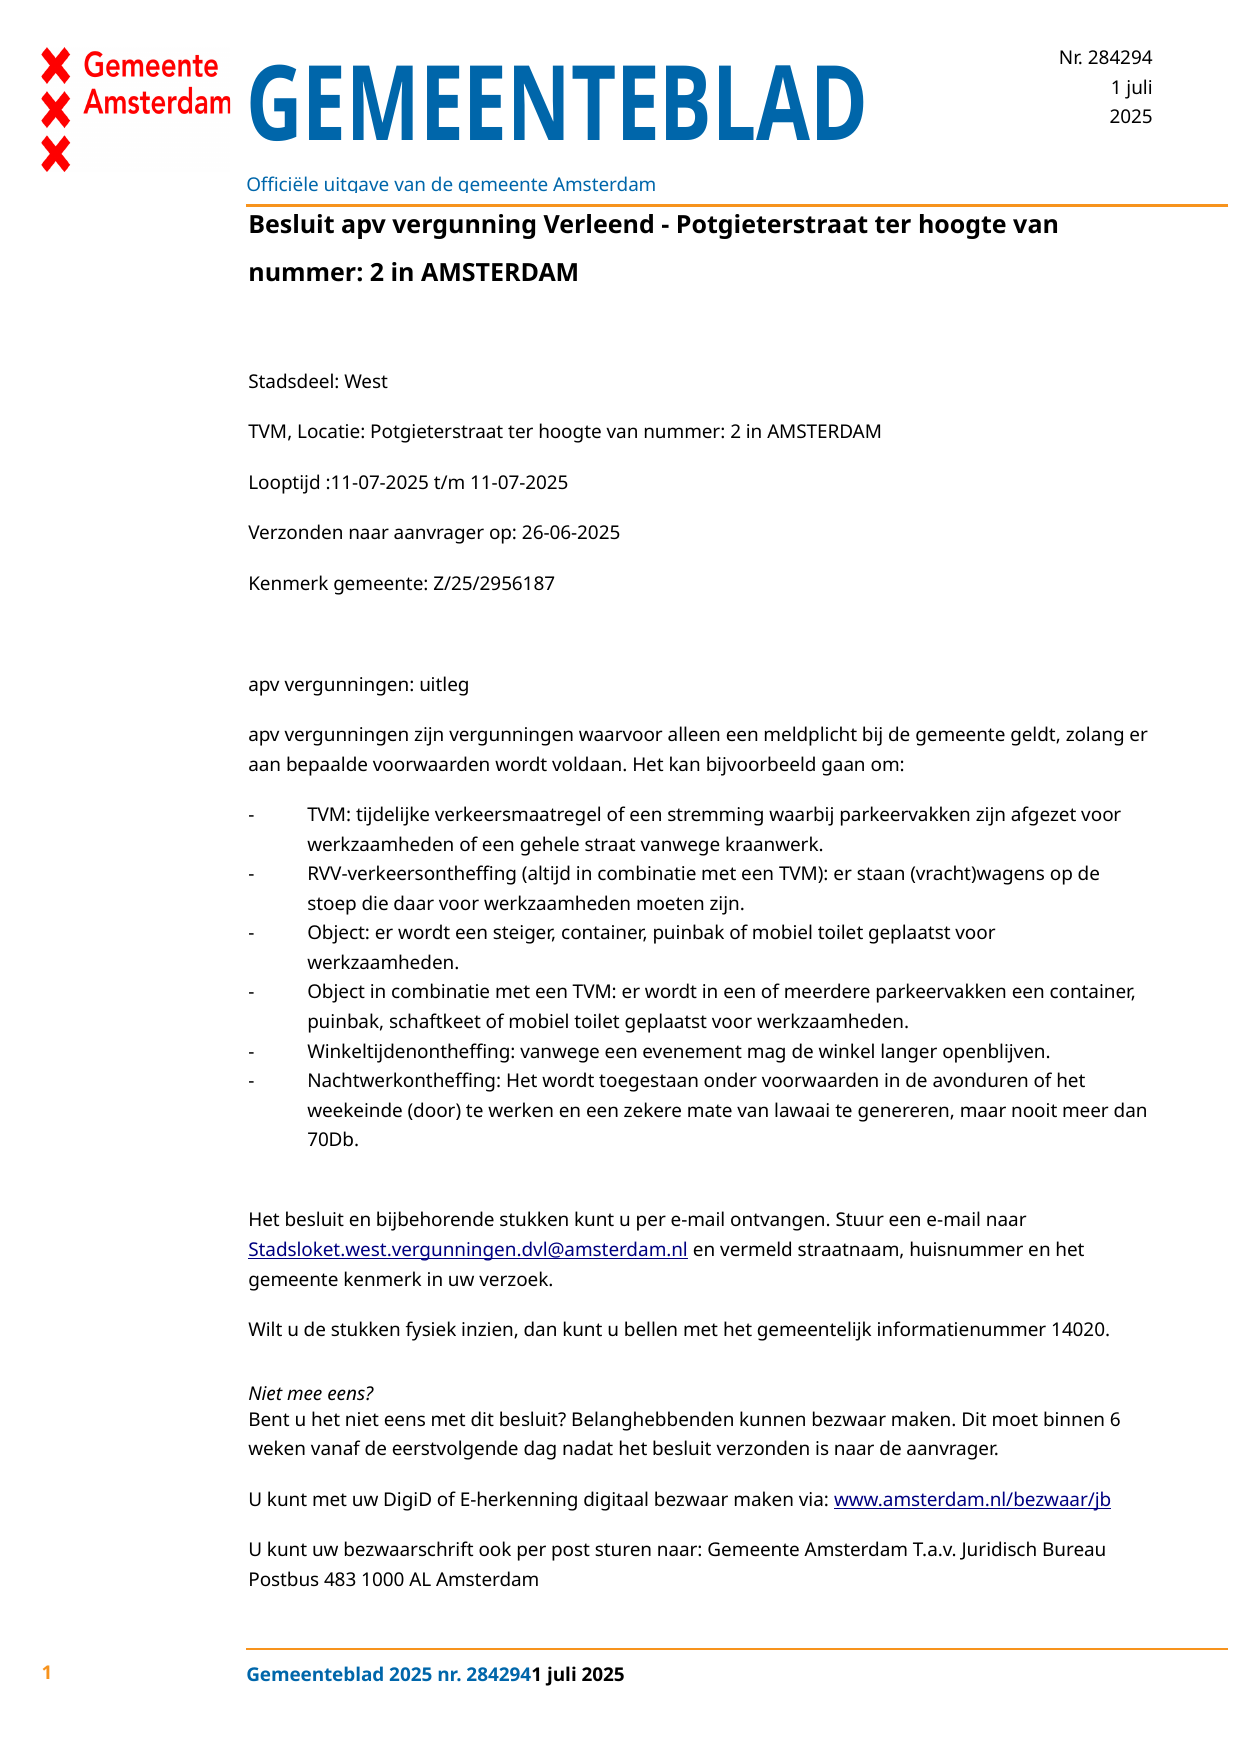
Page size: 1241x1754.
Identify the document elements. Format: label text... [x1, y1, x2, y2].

text Bent u het niet eens met dit besluit? Belanghebbenden kunnen bezwaar maken. Dit moet binnen 6 weken vanaf de eerstvolgende dag nadat het besluit verzonden is naar de aanvrager. [248, 1406, 1152, 1461]
text Verzonden naar aanvrager op: 26-06-2025 [248, 519, 1152, 545]
text Looptijd :11-07-2025 t/m 11-07-2025 [248, 469, 1152, 495]
list Nachtwerkontheffing: Het wordt toegestaan onder voorwaarden in de avonduren of het weekeinde (door) te werken en een zekere mate van lawaai te genereren, maar nooit meer dan 70Db. [248, 1067, 1152, 1152]
list RVV-verkeersontheffing (altijd in combinatie met een TVM): er staan (vracht)wagens op de stoep die daar voor werkzaamheden moeten zijn. [248, 860, 1152, 916]
text Stadsdeel: West [248, 368, 1152, 394]
text Kenmerk gemeente: Z/25/2956187 [248, 570, 1152, 596]
text TVM, Locatie: Potgieterstraat ter hoogte van nummer: 2 in AMSTERDAM [248, 419, 1152, 444]
text Niet mee eens? [248, 1380, 1152, 1406]
list Object: er wordt een steiger, container, puinbak of mobiel toilet geplaatst voor werkzaamheden. [248, 919, 1152, 975]
text apv vergunningen: uitleg [248, 671, 1152, 697]
picture [41, 47, 231, 172]
text apv vergunningen zijn vergunningen waarvoor alleen een meldplicht bij de gemeente geldt, zolang er aan bepaalde voorwaarden wordt voldaan. Het kan bijvoorbeeld gaan om: [248, 721, 1152, 777]
list Object in combinatie met een TVM: er wordt in een of meerdere parkeervakken een container, puinbak, schaftkeet of mobiel toilet geplaatst voor werkzaamheden. [248, 979, 1152, 1034]
text Het besluit en bijbehorende stukken kunt u per e-mail ontvangen. Stuur een e-mail naar Stadsloket.west.vergunningen.dvl@amsterdam.nl en vermeld straatnaam, huisnummer en het gemeente kenmerk in uw verzoek. [248, 1207, 1152, 1292]
text U kunt met uw DigiD of E-herkenning digitaal bezwaar maken via: www.amsterdam.nl/bezwaar/jb [248, 1486, 1152, 1512]
text U kunt uw bezwaarschrift ook per post sturen naar: Gemeente Amsterdam T.a.v. Juridisch Bureau Postbus 483 1000 AL Amsterdam [248, 1536, 1152, 1592]
list TVM: tijdelijke verkeersmaatregel of een stremming waarbij parkeervakken zijn afgezet voor werkzaamheden of een gehele straat vanwege kraanwerk. [248, 801, 1152, 857]
text Besluit apv vergunning Verleend - Potgieterstraat ter hoogte van nummer: 2 in AMSTERDAM [248, 207, 1152, 288]
list Winkeltijdenontheffing: vanwege een evenement mag de winkel langer openblijven. [248, 1038, 1152, 1064]
text Wilt u de stukken fysiek inzien, dan kunt u bellen met het gemeentelijk informatienummer 14020. [248, 1316, 1152, 1342]
